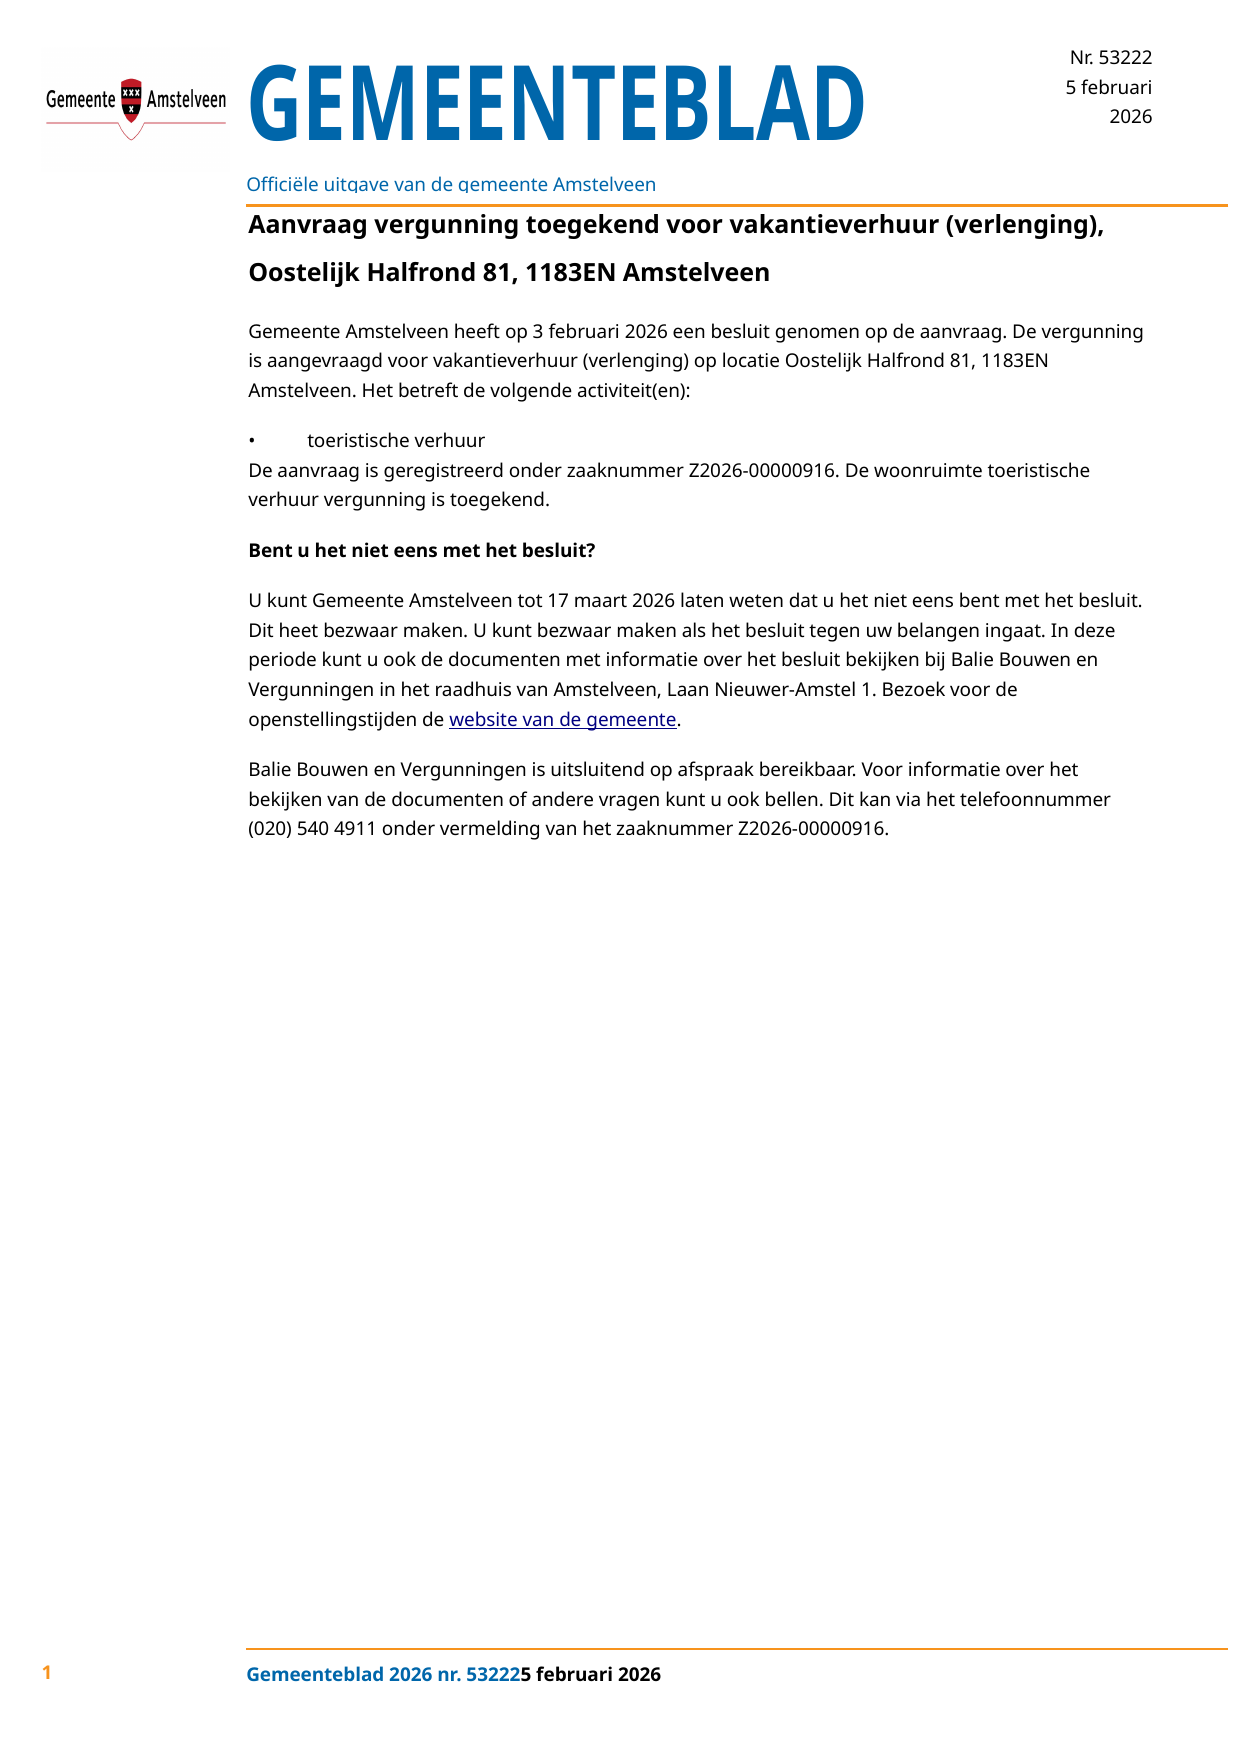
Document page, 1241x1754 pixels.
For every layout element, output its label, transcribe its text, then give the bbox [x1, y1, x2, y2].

text U kunt Gemeente Amstelveen tot 17 maart 2026 laten weten dat u het niet eens bent met het besluit. Dit heet bezwaar maken. U kunt bezwaar maken als het besluit tegen uw belangen ingaat. In deze periode kunt u ook de documenten met informatie over het besluit bekijken bij Balie Bouwen en Vergunningen in het raadhuis van Amstelveen, Laan Nieuwer-Amstel 1. Bezoek voor de openstellingstijden de website van de gemeente. [248, 587, 1152, 732]
text Aanvraag vergunning toegekend voor vakantieverhuur (verlenging), Oostelijk Halfrond 81, 1183EN Amstelveen [248, 207, 1152, 288]
picture [41, 47, 231, 172]
text Balie Bouwen en Vergunningen is uitsluitend op afspraak bereikbaar. Voor informatie over het bekijken van de documenten of andere vragen kunt u ook bellen. Dit kan via het telefoonnummer (020) 540 4911 onder vermelding van het zaaknummer Z2026-00000916. [248, 756, 1152, 841]
text De aanvraag is geregistreerd onder zaaknummer Z2026-00000916. De woonruimte toeristische verhuur vergunning is toegekend. [248, 457, 1152, 512]
text Bent u het niet eens met het besluit? [248, 537, 1152, 563]
list toeristische verhuur [248, 427, 1152, 453]
text Gemeente Amstelveen heeft op 3 februari 2026 een besluit genomen op de aanvraag. De vergunning is aangevraagd voor vakantieverhuur (verlenging) op locatie Oostelijk Halfrond 81, 1183EN Amstelveen. Het betreft de volgende activiteit(en): [248, 318, 1152, 403]
